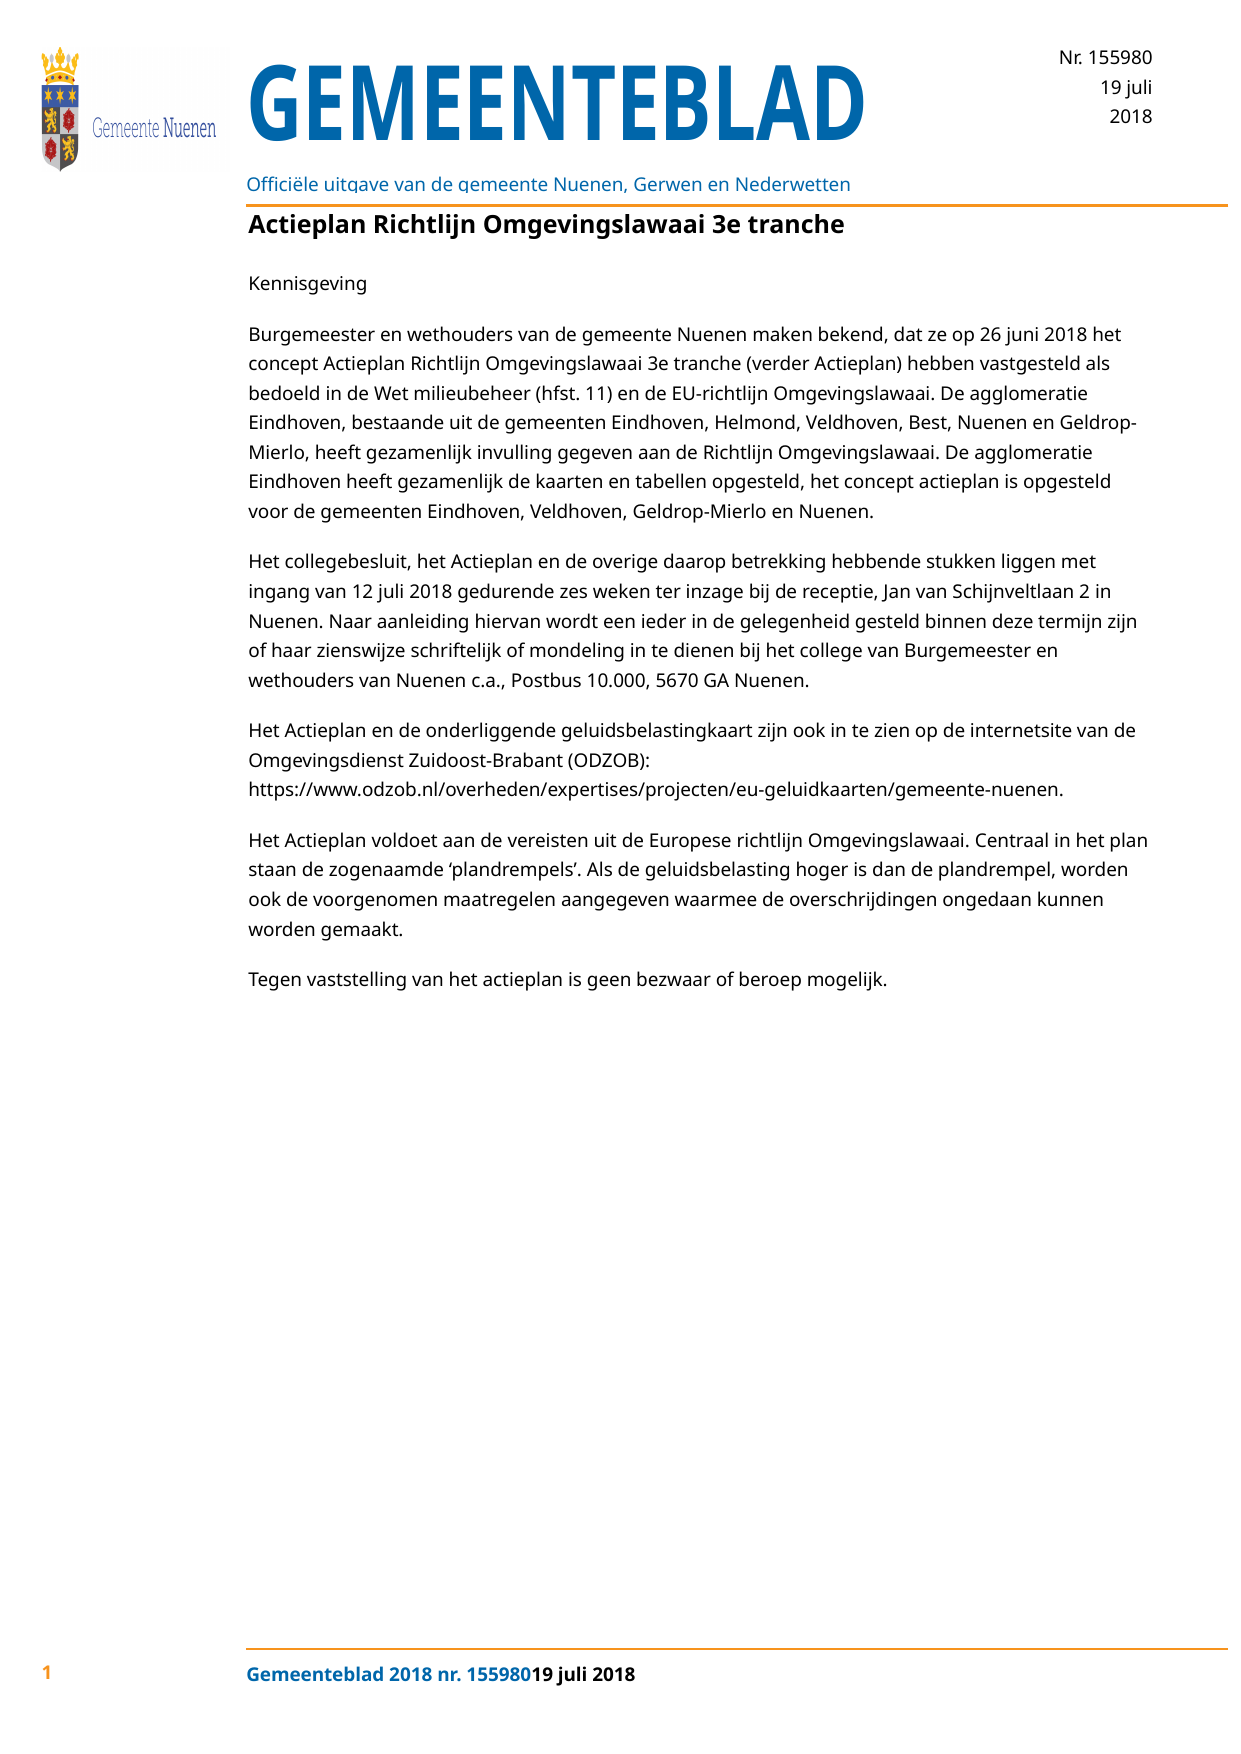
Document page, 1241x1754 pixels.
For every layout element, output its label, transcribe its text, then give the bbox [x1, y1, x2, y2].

text Kennisgeving [248, 270, 1152, 296]
text Het collegebesluit, het Actieplan en de overige daarop betrekking hebbende stukken liggen met ingang van 12 juli 2018 gedurende zes weken ter inzage bij de receptie, Jan van Schijnveltlaan 2 in Nuenen. Naar aanleiding hiervan wordt een ieder in de gelegenheid gesteld binnen deze termijn zijn of haar zienswijze schriftelijk of mondeling in te dienen bij het college van Burgemeester en wethouders van Nuenen c.a., Postbus 10.000, 5670 GA Nuenen. [248, 549, 1152, 693]
text Tegen vaststelling van het actieplan is geen bezwaar of beroep mogelijk. [248, 966, 1152, 992]
text Burgemeester en wethouders van de gemeente Nuenen maken bekend, dat ze op 26 juni 2018 het concept Actieplan Richtlijn Omgevingslawaai 3e tranche (verder Actieplan) hebben vastgesteld als bedoeld in de Wet milieubeheer (hfst. 11) en de EU-richtlijn Omgevingslawaai. De agglomeratie Eindhoven, bestaande uit de gemeenten Eindhoven, Helmond, Veldhoven, Best, Nuenen en Geldrop-Mierlo, heeft gezamenlijk invulling gegeven aan de Richtlijn Omgevingslawaai. De agglomeratie Eindhoven heeft gezamenlijk de kaarten en tabellen opgesteld, het concept actieplan is opgesteld voor de gemeenten Eindhoven, Veldhoven, Geldrop-Mierlo en Nuenen. [248, 321, 1152, 524]
picture [41, 47, 231, 172]
text Het Actieplan en de onderliggende geluidsbelastingkaart zijn ook in te zien op de internetsite van de Omgevingsdienst Zuidoost-Brabant (ODZOB): https://www.odzob.nl/overheden/expertises/projecten/eu-geluidkaarten/gemeente-nuenen. [248, 717, 1152, 802]
text Actieplan Richtlijn Omgevingslawaai 3e tranche [248, 207, 1152, 241]
text Het Actieplan voldoet aan de vereisten uit de Europese richtlijn Omgevingslawaai. Centraal in het plan staan de zogenaamde ‘plandrempels’. Als de geluidsbelasting hoger is dan de plandrempel, worden ook de voorgenomen maatregelen aangegeven waarmee de overschrijdingen ongedaan kunnen worden gemaakt. [248, 827, 1152, 941]
